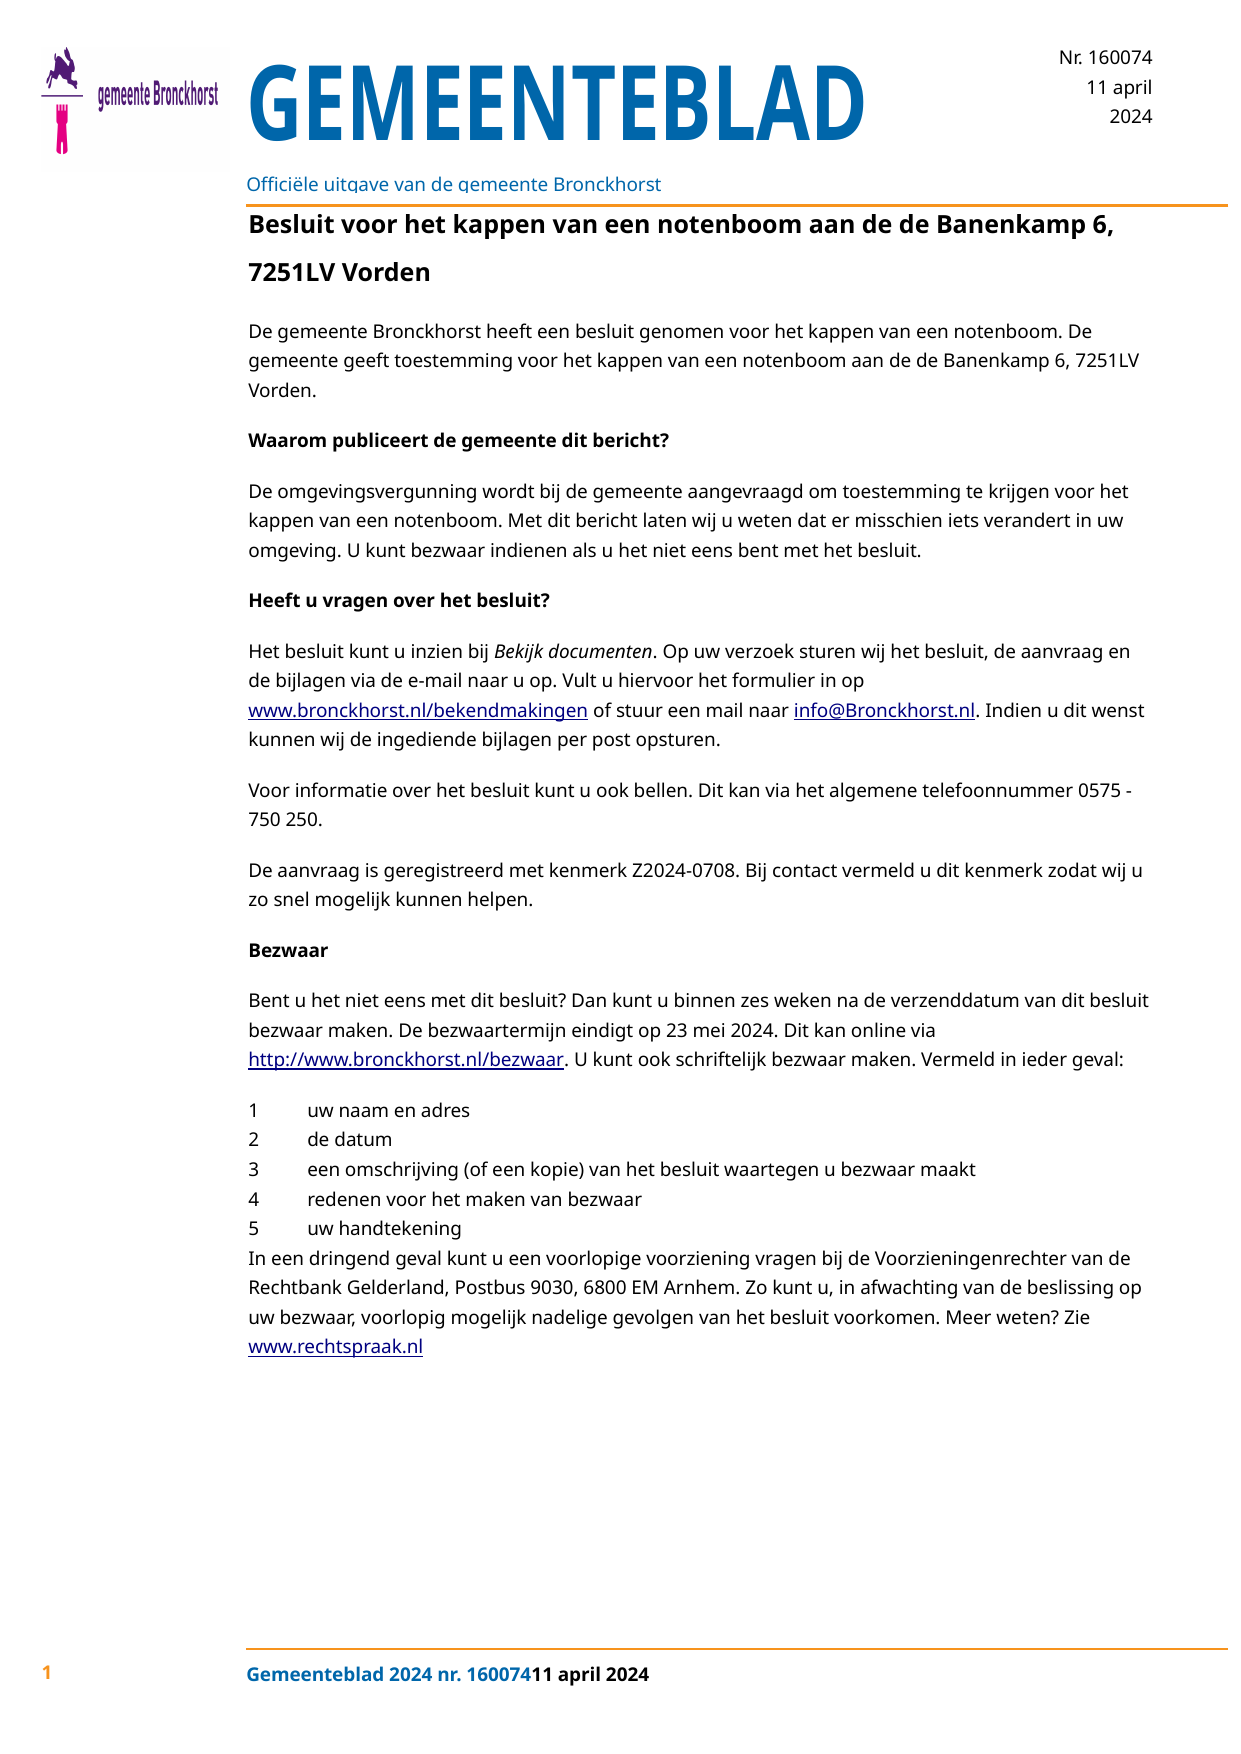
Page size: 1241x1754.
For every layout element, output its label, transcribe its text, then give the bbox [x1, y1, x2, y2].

list redenen voor het maken van bezwaar [248, 1186, 1152, 1212]
text De omgevingsvergunning wordt bij de gemeente aangevraagd om toestemming te krijgen voor het kappen van een notenboom. Met dit bericht laten wij u weten dat er misschien iets verandert in uw omgeving. U kunt bezwaar indienen als u het niet eens bent met het besluit. [248, 478, 1152, 563]
text De aanvraag is geregistreerd met kenmerk Z2024-0708. Bij contact vermeld u dit kenmerk zodat wij u zo snel mogelijk kunnen helpen. [248, 857, 1152, 912]
picture [41, 47, 231, 172]
text Bent u het niet eens met dit besluit? Dan kunt u binnen zes weken na de verzenddatum van dit besluit bezwaar maken. De bezwaartermijn eindigt op 23 mei 2024. Dit kan online via http://www.bronckhorst.nl/bezwaar. U kunt ook schriftelijk bezwaar maken. Vermeld in ieder geval: [248, 987, 1152, 1072]
text Besluit voor het kappen van een notenboom aan de de Banenkamp 6, 7251LV Vorden [248, 207, 1152, 288]
text Heeft u vragen over het besluit? [248, 587, 1152, 613]
text In een dringend geval kunt u een voorlopige voorziening vragen bij de Voorzieningenrechter van de Rechtbank Gelderland, Postbus 9030, 6800 EM Arnhem. Zo kunt u, in afwachting van de beslissing op uw bezwaar, voorlopig mogelijk nadelige gevolgen van het besluit voorkomen. Meer weten? Zie www.rechtspraak.nl [248, 1245, 1152, 1359]
list uw naam en adres [248, 1097, 1152, 1123]
text Bezwaar [248, 937, 1152, 963]
list een omschrijving (of een kopie) van het besluit waartegen u bezwaar maakt [248, 1156, 1152, 1182]
list uw handtekening [248, 1215, 1152, 1241]
list de datum [248, 1127, 1152, 1152]
text Het besluit kunt u inzien bij Bekijk documenten. Op uw verzoek sturen wij het besluit, de aanvraag en de bijlagen via de e-mail naar u op. Vult u hiervoor het formulier in op www.bronckhorst.nl/bekendmakingen of stuur een mail naar info@Bronckhorst.nl. Indien u dit wenst kunnen wij de ingediende bijlagen per post opsturen. [248, 638, 1152, 752]
text De gemeente Bronckhorst heeft een besluit genomen voor het kappen van een notenboom. De gemeente geeft toestemming voor het kappen van een notenboom aan de de Banenkamp 6, 7251LV Vorden. [248, 318, 1152, 403]
text Voor informatie over het besluit kunt u ook bellen. Dit kan via het algemene telefoonnummer 0575 - 750 250. [248, 777, 1152, 832]
text Waarom publiceert de gemeente dit bericht? [248, 427, 1152, 453]
